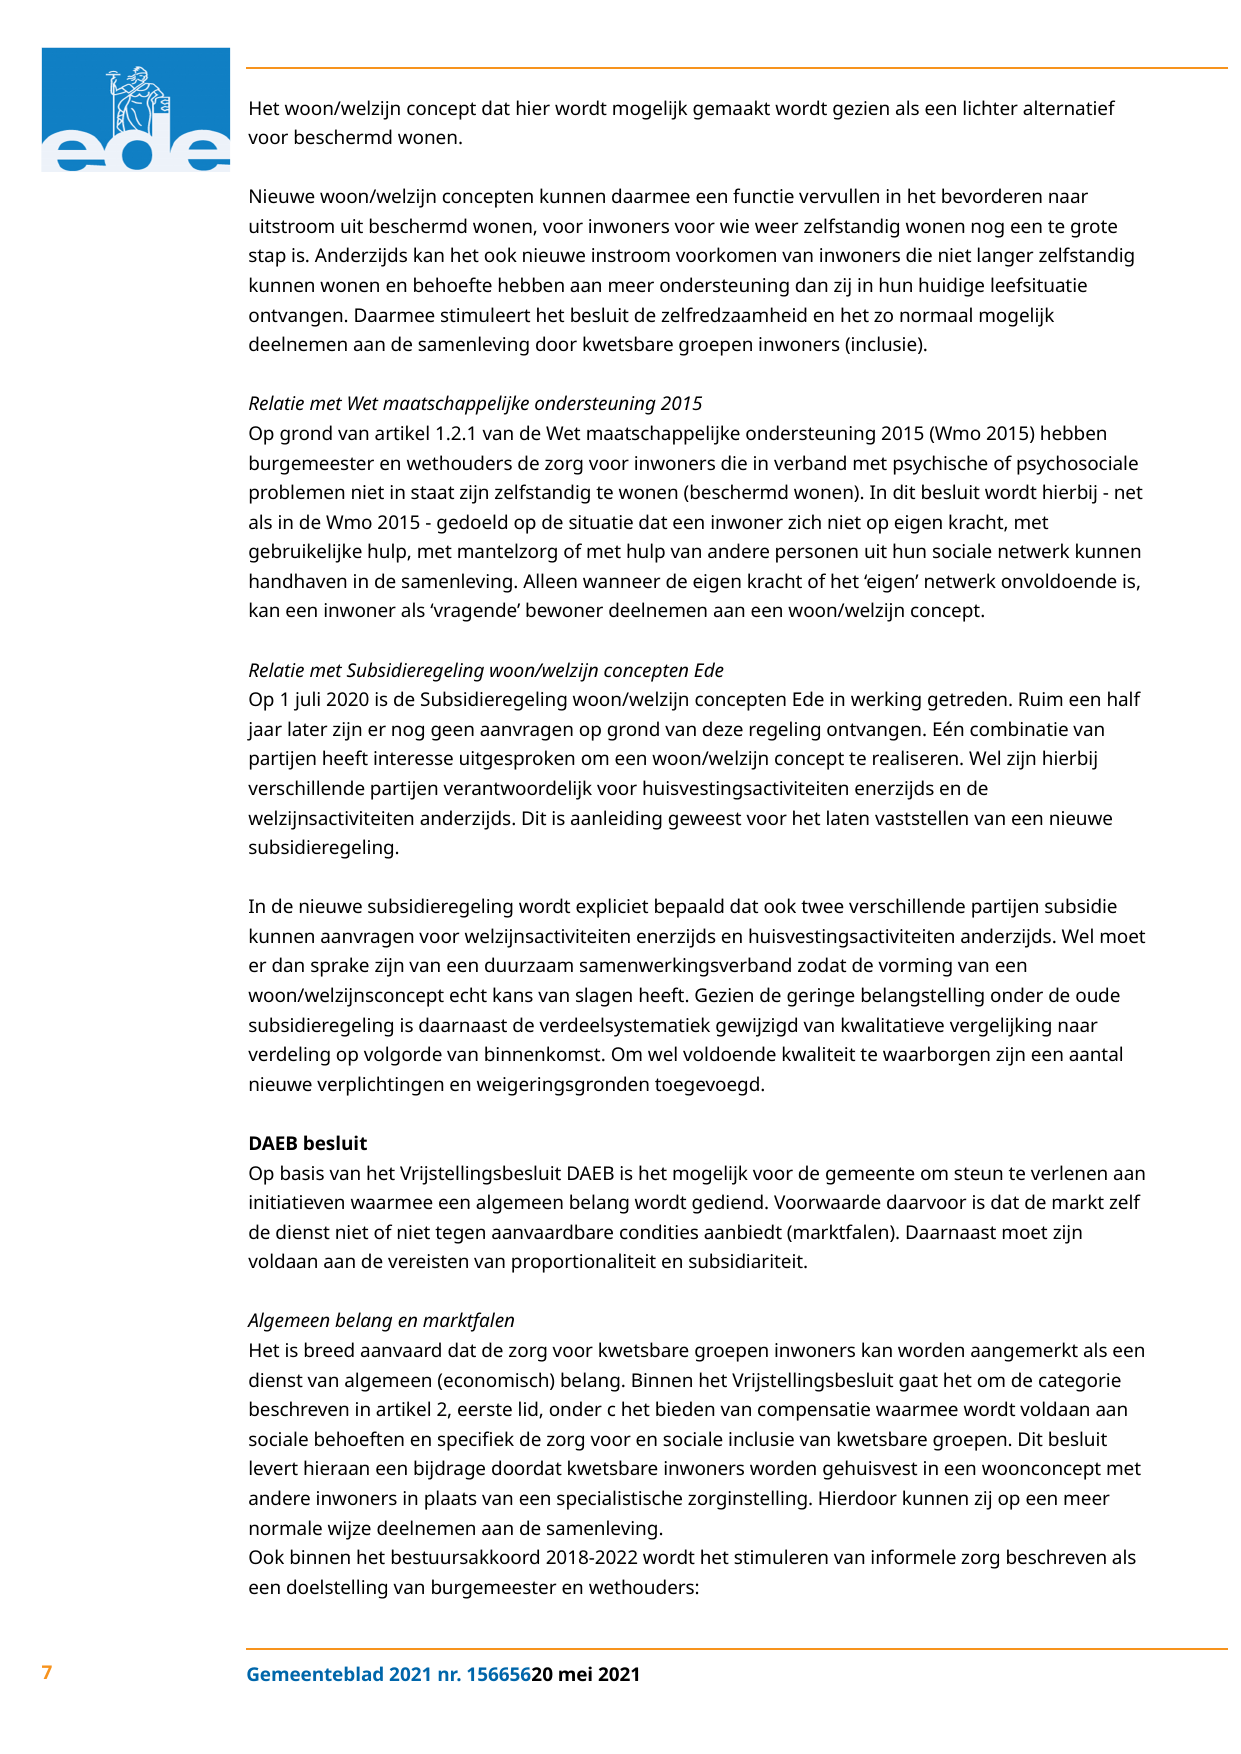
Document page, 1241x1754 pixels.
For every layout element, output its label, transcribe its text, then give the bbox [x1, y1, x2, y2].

text Relatie met Wet maatschappelijke ondersteuning 2015 [248, 391, 1152, 416]
text In de nieuwe subsidieregeling wordt expliciet bepaald dat ook twee verschillende partijen subsidie kunnen aanvragen voor welzijnsactiviteiten enerzijds en huisvestingsactiviteiten anderzijds. Wel moet er dan sprake zijn van een duurzaam samenwerkingsverband zodat de vorming van een woon/welzijnsconcept echt kans van slagen heeft. Gezien de geringe belangstelling onder de oude subsidieregeling is daarnaast de verdeelsystematiek gewijzigd van kwalitatieve vergelijking naar verdeling op volgorde van binnenkomst. Om wel voldoende kwaliteit te waarborgen zijn een aantal nieuwe verplichtingen en weigeringsgronden toegevoegd. [248, 893, 1152, 1097]
text Nieuwe woon/welzijn concepten kunnen daarmee een functie vervullen in het bevorderen naar uitstroom uit beschermd wonen, voor inwoners voor wie weer zelfstandig wonen nog een te grote stap is. Anderzijds kan het ook nieuwe instroom voorkomen van inwoners die niet langer zelfstandig kunnen wonen en behoefte hebben aan meer ondersteuning dan zij in hun huidige leefsituatie ontvangen. Daarmee stimuleert het besluit de zelfredzaamheid en het zo normaal mogelijk deelnemen aan de samenleving door kwetsbare groepen inwoners (inclusie). [248, 183, 1152, 357]
text Op 1 juli 2020 is de Subsidieregeling woon/welzijn concepten Ede in werking getreden. Ruim een half jaar later zijn er nog geen aanvragen op grond van deze regeling ontvangen. Eén combinatie van partijen heeft interesse uitgesproken om een woon/welzijn concept te realiseren. Wel zijn hierbij verschillende partijen verantwoordelijk voor huisvestingsactiviteiten enerzijds en de welzijnsactiviteiten anderzijds. Dit is aanleiding geweest voor het laten vaststellen van een nieuwe subsidieregeling. [248, 686, 1152, 860]
text Op grond van artikel 1.2.1 van de Wet maatschappelijke ondersteuning 2015 (Wmo 2015) hebben burgemeester en wethouders de zorg voor inwoners die in verband met psychische of psychosociale problemen niet in staat zijn zelfstandig te wonen (beschermd wonen). In dit besluit wordt hierbij - net als in de Wmo 2015 - gedoeld op de situatie dat een inwoner zich niet op eigen kracht, met gebruikelijke hulp, met mantelzorg of met hulp van andere personen uit hun sociale netwerk kunnen handhaven in de samenleving. Alleen wanneer de eigen kracht of het ‘eigen’ netwerk onvoldoende is, kan een inwoner als ‘vragende’ bewoner deelnemen aan een woon/welzijn concept. [248, 420, 1152, 623]
text Ook binnen het bestuursakkoord 2018-2022 wordt het stimuleren van informele zorg beschreven als een doelstelling van burgemeester en wethouders: [248, 1544, 1152, 1600]
text Het is breed aanvaard dat de zorg voor kwetsbare groepen inwoners kan worden aangemerkt als een dienst van algemeen (economisch) belang. Binnen het Vrijstellingsbesluit gaat het om de categorie beschreven in artikel 2, eerste lid, onder c het bieden van compensatie waarmee wordt voldaan aan sociale behoeften en specifiek de zorg voor en sociale inclusie van kwetsbare groepen. Dit besluit levert hieraan een bijdrage doordat kwetsbare inwoners worden gehuisvest in een woonconcept met andere inwoners in plaats van een specialistische zorginstelling. Hierdoor kunnen zij op een meer normale wijze deelnemen aan de samenleving. [248, 1337, 1152, 1541]
picture [41, 47, 231, 172]
text Op basis van het Vrijstellingsbesluit DAEB is het mogelijk voor de gemeente om steun te verlenen aan initiatieven waarmee een algemeen belang wordt gediend. Voorwaarde daarvoor is dat de markt zelf de dienst niet of niet tegen aanvaardbare condities aanbiedt (marktfalen). Daarnaast moet zijn voldaan aan de vereisten van proportionaliteit en subsidiariteit. [248, 1160, 1152, 1274]
text DAEB besluit [248, 1130, 1152, 1156]
text Relatie met Subsidieregeling woon/welzijn concepten Ede [248, 657, 1152, 683]
text Het woon/welzijn concept dat hier wordt mogelijk gemaakt wordt gezien als een lichter alternatief voor beschermd wonen. [248, 95, 1152, 150]
text Algemeen belang en marktfalen [248, 1308, 1152, 1333]
